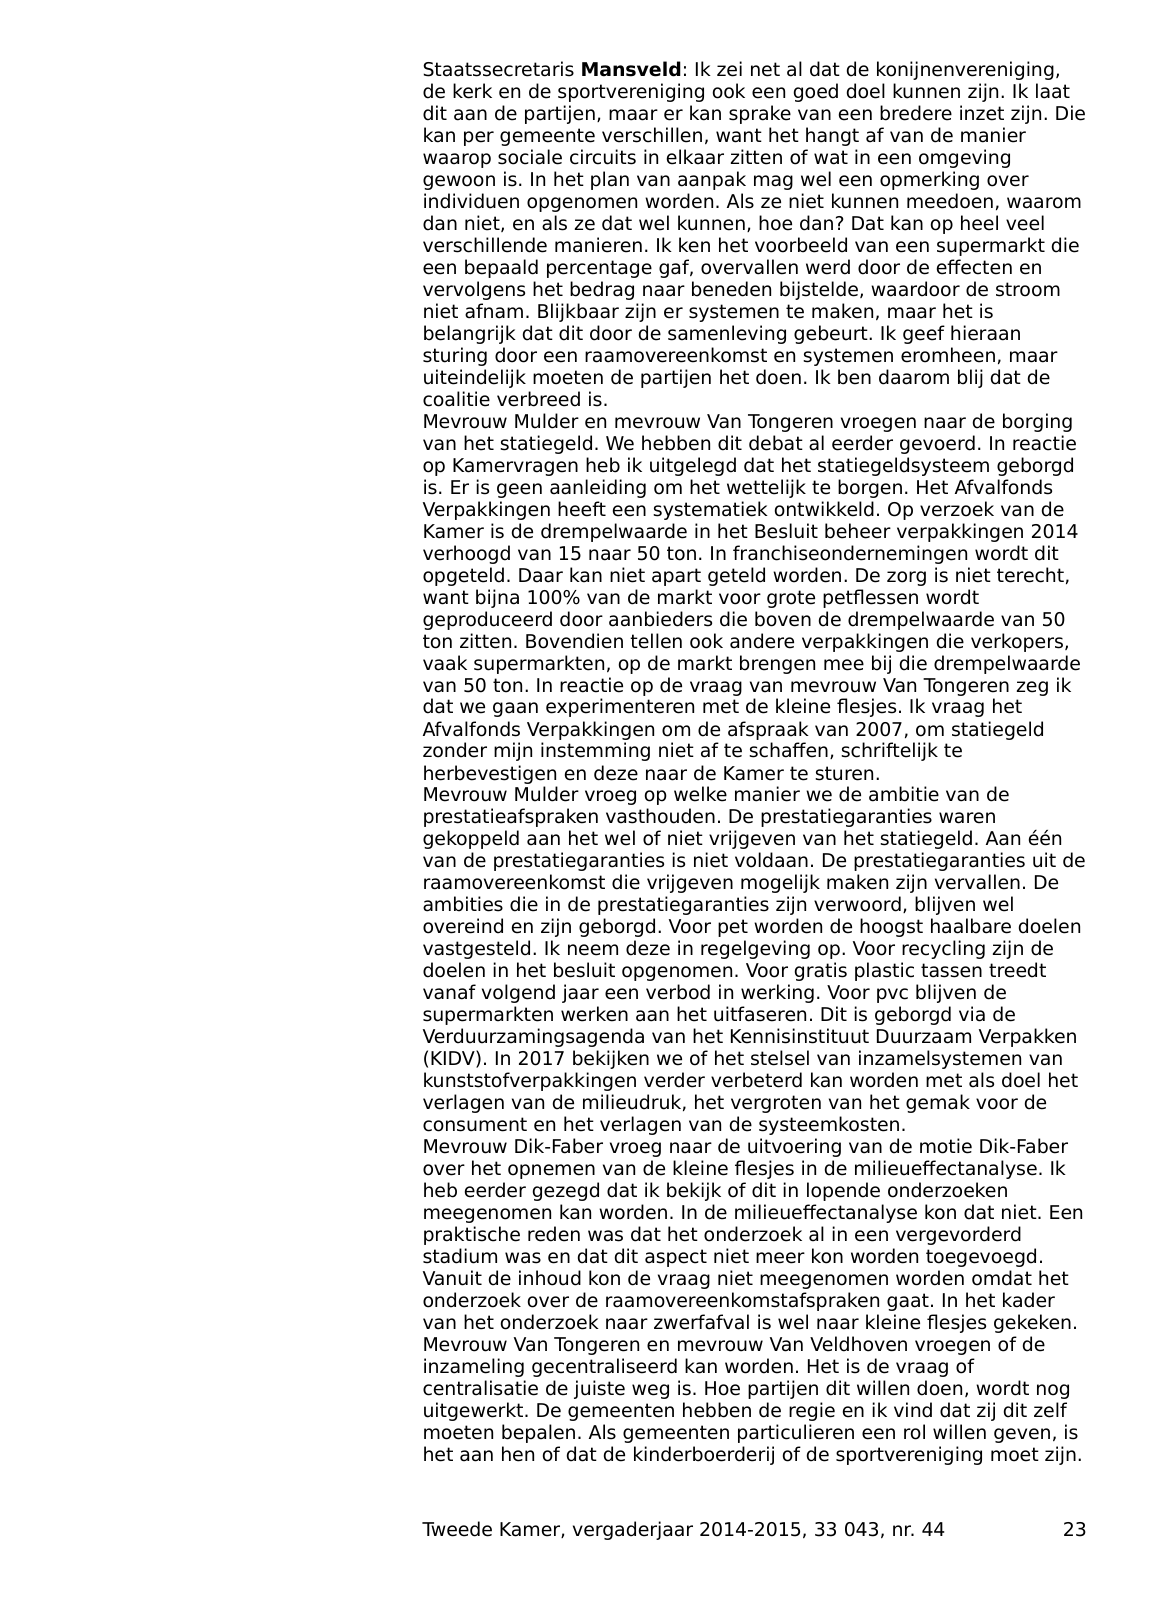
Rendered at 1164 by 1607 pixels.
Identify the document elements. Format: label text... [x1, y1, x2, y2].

text Mevrouw Van Tongeren en mevrouw Van Veldhoven vroegen of de inzameling gecentraliseerd kan worden. Het is de vraag of centralisatie de juiste weg is. Hoe partijen dit willen doen, wordt nog uitgewerkt. De gemeenten hebben de regie en ik vind dat zij dit zelf moeten bepalen. Als gemeenten particulieren een rol willen geven, is het aan hen of dat de kinderboerderij of de sportvereniging moet zijn. [422, 1334, 1087, 1466]
text Mevrouw Mulder vroeg op welke manier we de ambitie van de prestatieafspraken vasthouden. De prestatiegaranties waren gekoppeld aan het wel of niet vrijgeven van het statiegeld. Aan één van de prestatiegaranties is niet voldaan. De prestatiegaranties uit de raamovereenkomst die vrijgeven mogelijk maken zijn vervallen. De ambities die in de prestatiegaranties zijn verwoord, blijven wel overeind en zijn geborgd. Voor pet worden de hoogst haalbare doelen vastgesteld. Ik neem deze in regelgeving op. Voor recycling zijn de doelen in het besluit opgenomen. Voor gratis plastic tassen treedt vanaf volgend jaar een verbod in werking. Voor pvc blijven de supermarkten werken aan het uitfaseren. Dit is geborgd via de Verduurzamingsagenda van het Kennisinstituut Duurzaam Verpakken (KIDV). In 2017 bekijken we of het stelsel van inzamelsystemen van kunststofverpakkingen verder verbeterd kan worden met als doel het verlagen van de milieudruk, het vergroten van het gemak voor de consument en het verlagen van de systeemkosten. [422, 784, 1087, 1136]
text Staatssecretaris Mansveld: Ik zei net al dat de konijnenvereniging, de kerk en de sportvereniging ook een goed doel kunnen zijn. Ik laat dit aan de partijen, maar er kan sprake van een bredere inzet zijn. Die kan per gemeente verschillen, want het hangt af van de manier waarop sociale circuits in elkaar zitten of wat in een omgeving gewoon is. In het plan van aanpak mag wel een opmerking over individuen opgenomen worden. Als ze niet kunnen meedoen, waarom dan niet, en als ze dat wel kunnen, hoe dan? Dat kan op heel veel verschillende manieren. Ik ken het voorbeeld van een supermarkt die een bepaald percentage gaf, overvallen werd door de effecten en vervolgens het bedrag naar beneden bijstelde, waardoor de stroom niet afnam. Blijkbaar zijn er systemen te maken, maar het is belangrijk dat dit door de samenleving gebeurt. Ik geef hieraan sturing door een raamovereenkomst en systemen eromheen, maar uiteindelijk moeten de partijen het doen. Ik ben daarom blij dat de coalitie verbreed is. [422, 59, 1087, 411]
text Mevrouw Dik-Faber vroeg naar de uitvoering van de motie Dik-Faber over het opnemen van de kleine flesjes in de milieueffectanalyse. Ik heb eerder gezegd dat ik bekijk of dit in lopende onderzoeken meegenomen kan worden. In de milieueffectanalyse kon dat niet. Een praktische reden was dat het onderzoek al in een vergevorderd stadium was en dat dit aspect niet meer kon worden toegevoegd. Vanuit de inhoud kon de vraag niet meegenomen worden omdat het onderzoek over de raamovereenkomstafspraken gaat. In het kader van het onderzoek naar zwerfafval is wel naar kleine flesjes gekeken. [422, 1136, 1087, 1334]
text Mevrouw Mulder en mevrouw Van Tongeren vroegen naar de borging van het statiegeld. We hebben dit debat al eerder gevoerd. In reactie op Kamervragen heb ik uitgelegd dat het statiegeldsysteem geborgd is. Er is geen aanleiding om het wettelijk te borgen. Het Afvalfonds Verpakkingen heeft een systematiek ontwikkeld. Op verzoek van de Kamer is de drempelwaarde in het Besluit beheer verpakkingen 2014 verhoogd van 15 naar 50 ton. In franchiseondernemingen wordt dit opgeteld. Daar kan niet apart geteld worden. De zorg is niet terecht, want bijna 100% van de markt voor grote petflessen wordt geproduceerd door aanbieders die boven de drempelwaarde van 50 ton zitten. Bovendien tellen ook andere verpakkingen die verkopers, vaak supermarkten, op de markt brengen mee bij die drempelwaarde van 50 ton. In reactie op de vraag van mevrouw Van Tongeren zeg ik dat we gaan experimenteren met de kleine flesjes. Ik vraag het Afvalfonds Verpakkingen om de afspraak van 2007, om statiegeld zonder mijn instemming niet af te schaffen, schriftelijk te herbevestigen en deze naar de Kamer te sturen. [422, 411, 1087, 784]
